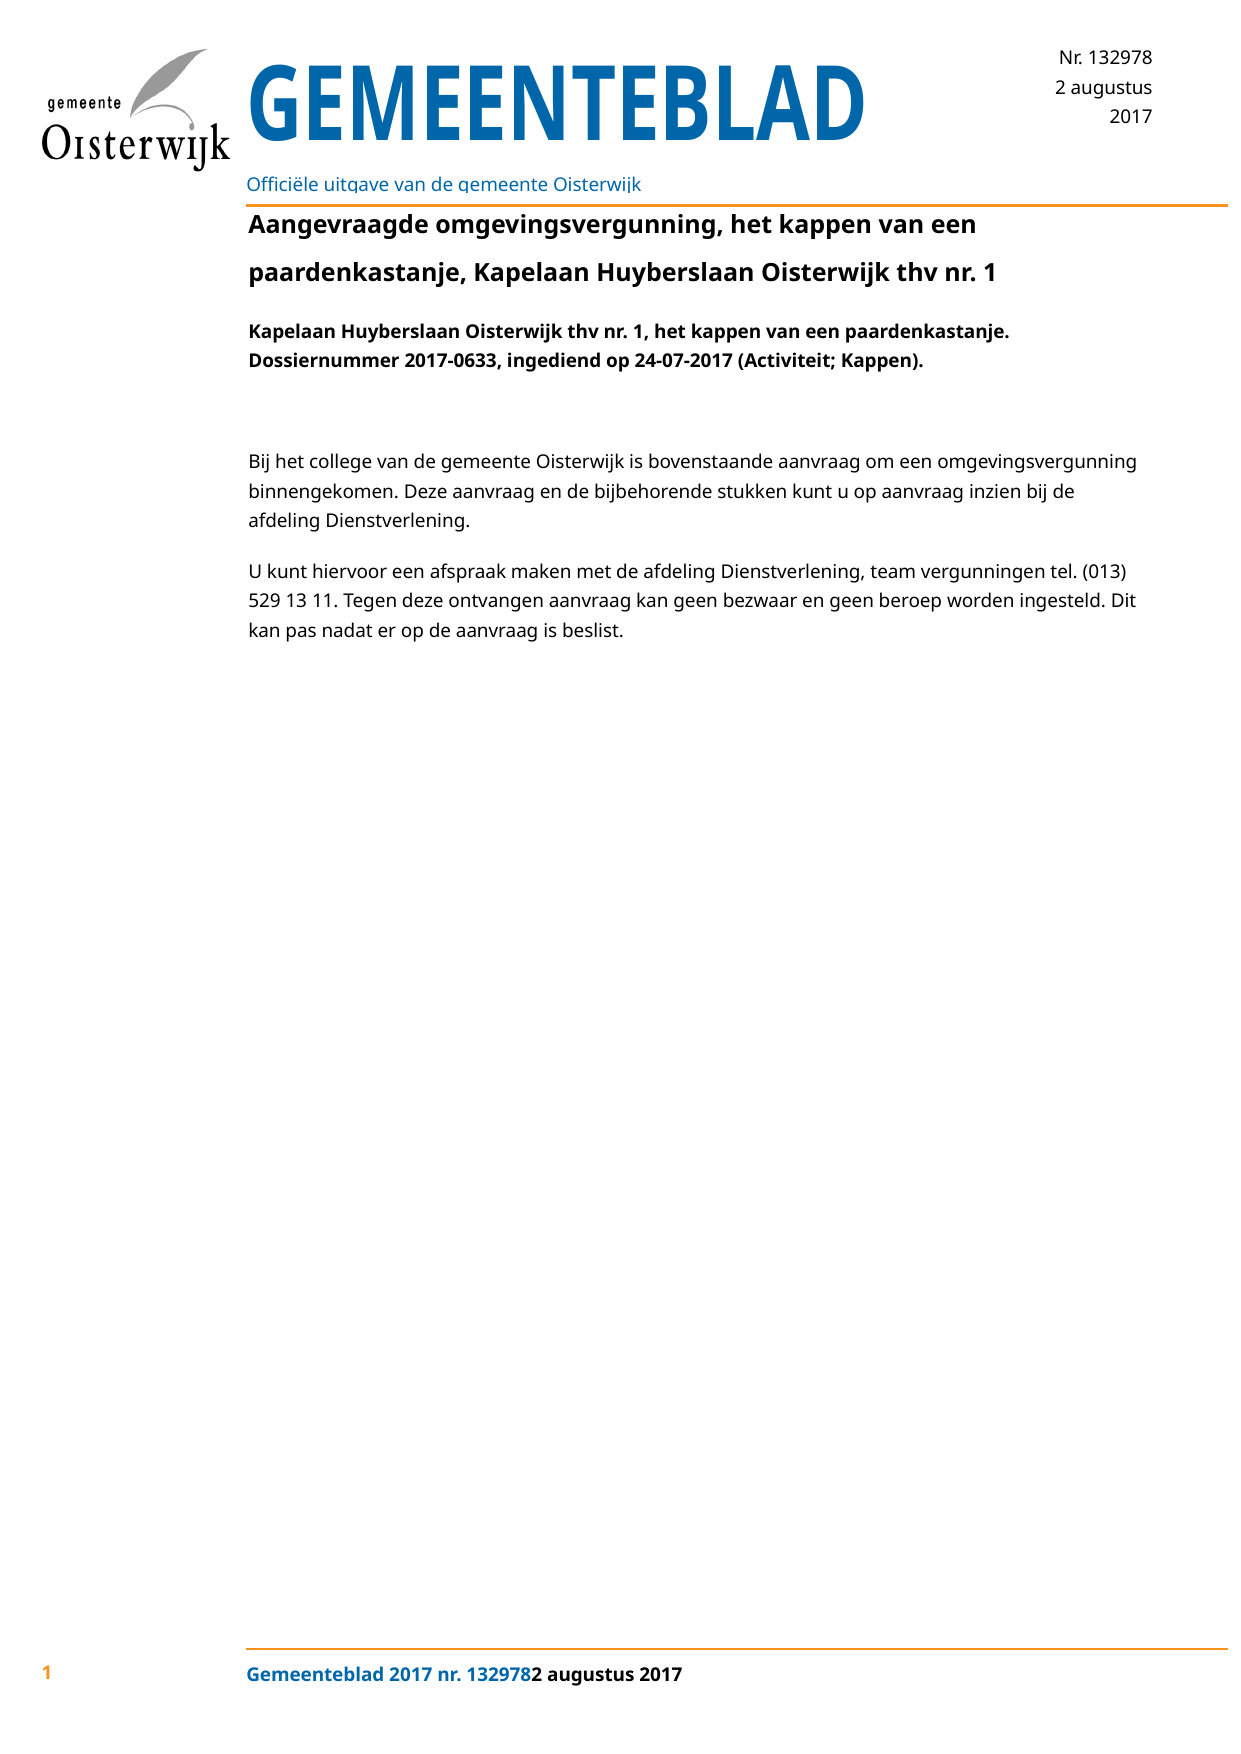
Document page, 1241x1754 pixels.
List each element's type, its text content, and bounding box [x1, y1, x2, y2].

text Kapelaan Huyberslaan Oisterwijk thv nr. 1, het kappen van een paardenkastanje. Dossiernummer 2017-0633, ingediend op 24-07-2017 (Activiteit; Kappen). [248, 318, 1152, 373]
text Bij het college van de gemeente Oisterwijk is bovenstaande aanvraag om een omgevingsvergunning binnengekomen. Deze aanvraag en de bijbehorende stukken kunt u op aanvraag inzien bij de afdeling Dienstverlening. [248, 448, 1152, 533]
text Aangevraagde omgevingsvergunning, het kappen van een paardenkastanje, Kapelaan Huyberslaan Oisterwijk thv nr. 1 [248, 207, 1152, 288]
text U kunt hiervoor een afspraak maken met de afdeling Dienstverlening, team vergunningen tel. (013) 529 13 11. Tegen deze ontvangen aanvraag kan geen bezwaar en geen beroep worden ingesteld. Dit kan pas nadat er op de aanvraag is beslist. [248, 558, 1152, 643]
picture [41, 47, 231, 172]
